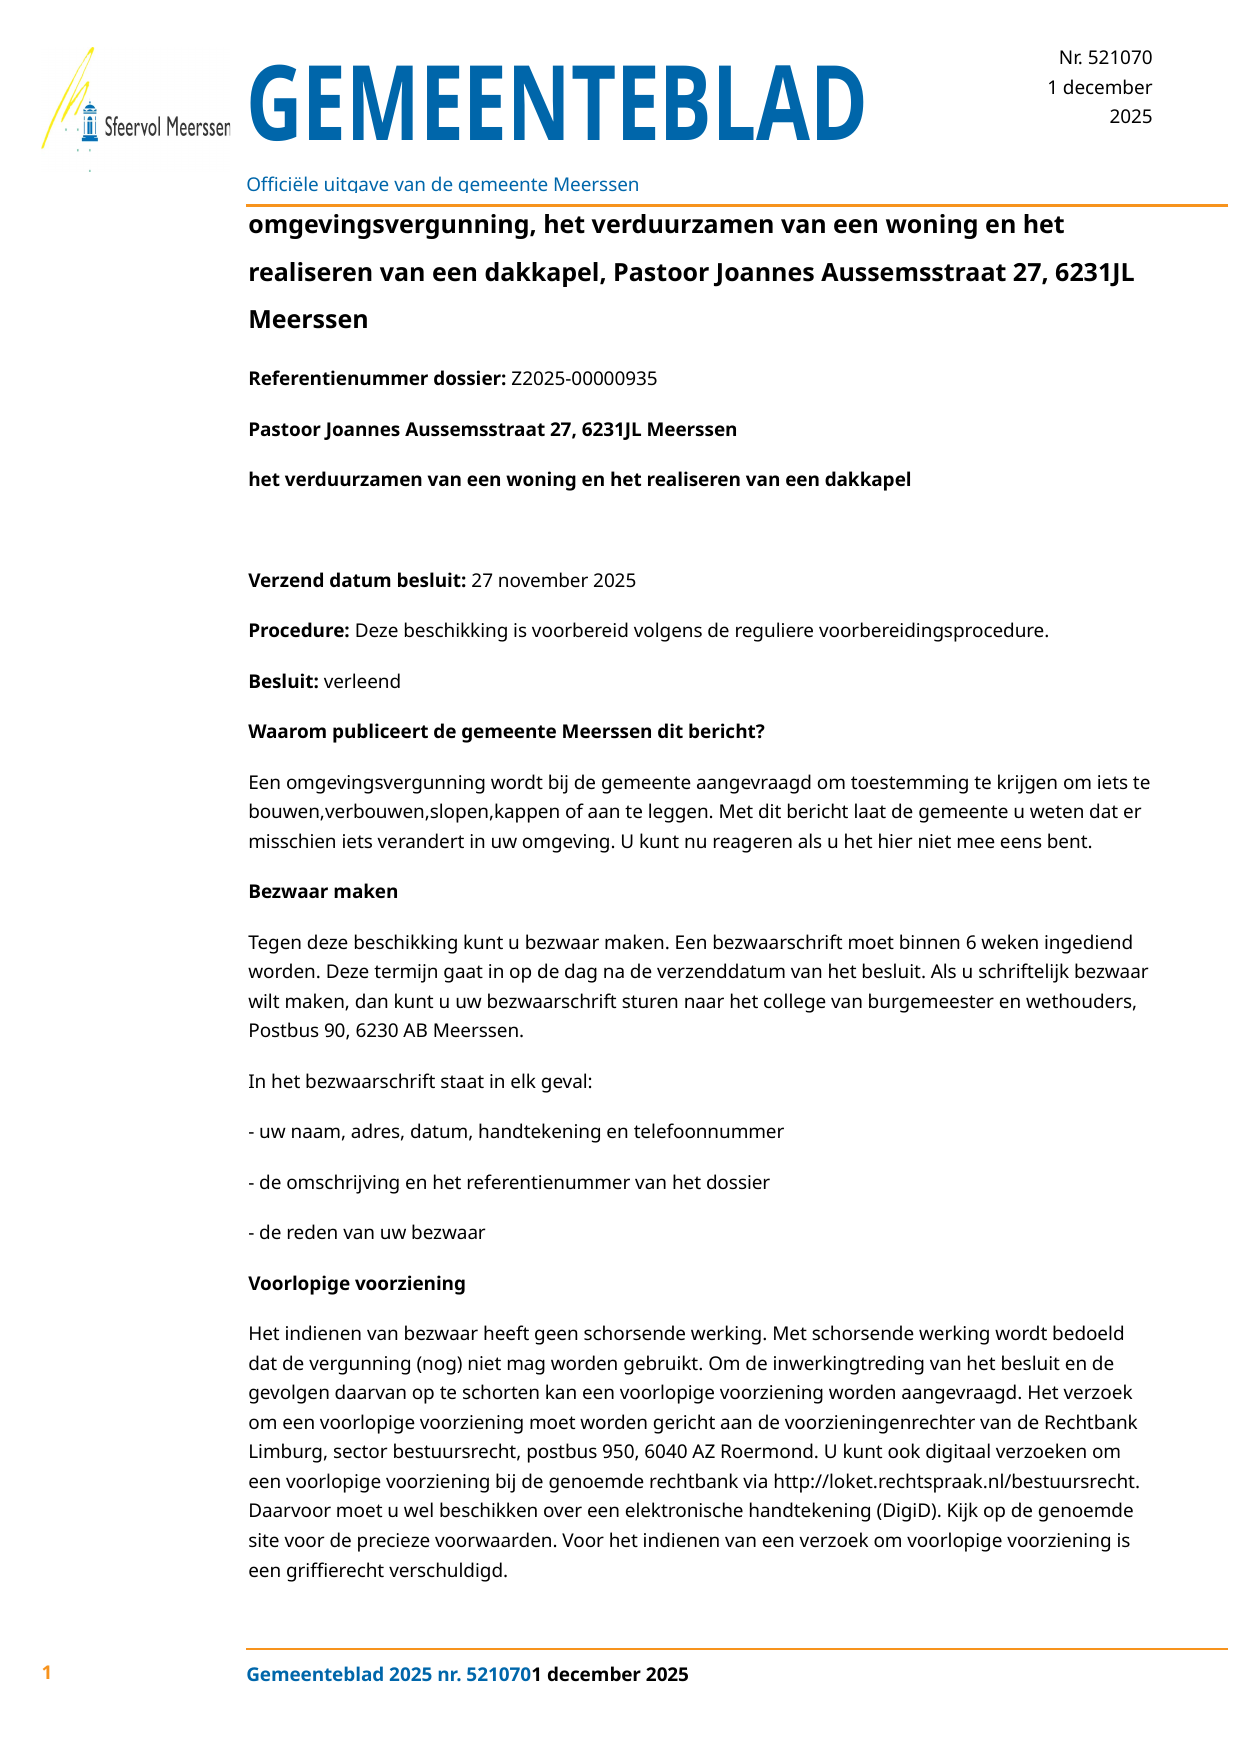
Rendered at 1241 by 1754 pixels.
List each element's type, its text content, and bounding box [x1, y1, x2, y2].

text Pastoor Joannes Aussemsstraat 27, 6231JL Meerssen [248, 416, 1152, 442]
picture [41, 47, 231, 172]
text - de reden van uw bezwaar [248, 1219, 1152, 1245]
text Procedure: Deze beschikking is voorbereid volgens de reguliere voorbereidingsprocedure. [248, 618, 1152, 643]
text Referentienummer dossier: Z2025-00000935 [248, 366, 1152, 391]
text Waarom publiceert de gemeente Meerssen dit bericht? [248, 718, 1152, 744]
text Het indienen van bezwaar heeft geen schorsende werking. Met schorsende werking wordt bedoeld dat de vergunning (nog) niet mag worden gebruikt. Om de inwerkingtreding van het besluit en de gevolgen daarvan op te schorten kan een voorlopige voorziening worden aangevraagd. Het verzoek om een voorlopige voorziening moet worden gericht aan de voorzieningenrechter van de Rechtbank Limburg, sector bestuursrecht, postbus 950, 6040 AZ Roermond. U kunt ook digitaal verzoeken om een voorlopige voorziening bij de genoemde rechtbank via http://loket.rechtspraak.nl/bestuursrecht. Daarvoor moet u wel beschikken over een elektronische handtekening (DigiD). Kijk op de genoemde site voor de precieze voorwaarden. Voor het indienen van een verzoek om voorlopige voorziening is een griffierecht verschuldigd. [248, 1320, 1152, 1582]
text Verzend datum besluit: 27 november 2025 [248, 567, 1152, 593]
text In het bezwaarschrift staat in elk geval: [248, 1068, 1152, 1094]
text - de omschrijving en het referentienummer van het dossier [248, 1169, 1152, 1194]
text Bezwaar maken [248, 878, 1152, 904]
text het verduurzamen van een woning en het realiseren van een dakkapel [248, 466, 1152, 492]
text - uw naam, adres, datum, handtekening en telefoonnummer [248, 1118, 1152, 1144]
text omgevingsvergunning, het verduurzamen van een woning en het realiseren van een dakkapel, Pastoor Joannes Aussemsstraat 27, 6231JL Meerssen [248, 207, 1152, 336]
text Besluit: verleend [248, 668, 1152, 694]
text Voorlopige voorziening [248, 1270, 1152, 1295]
text Tegen deze beschikking kunt u bezwaar maken. Een bezwaarschrift moet binnen 6 weken ingediend worden. Deze termijn gaat in op de dag na de verzenddatum van het besluit. Als u schriftelijk bezwaar wilt maken, dan kunt u uw bezwaarschrift sturen naar het college van burgemeester en wethouders, Postbus 90, 6230 AB Meerssen. [248, 929, 1152, 1043]
text Een omgevingsvergunning wordt bij de gemeente aangevraagd om toestemming te krijgen om iets te bouwen,verbouwen,slopen,kappen of aan te leggen. Met dit bericht laat de gemeente u weten dat er misschien iets verandert in uw omgeving. U kunt nu reageren als u het hier niet mee eens bent. [248, 769, 1152, 854]
